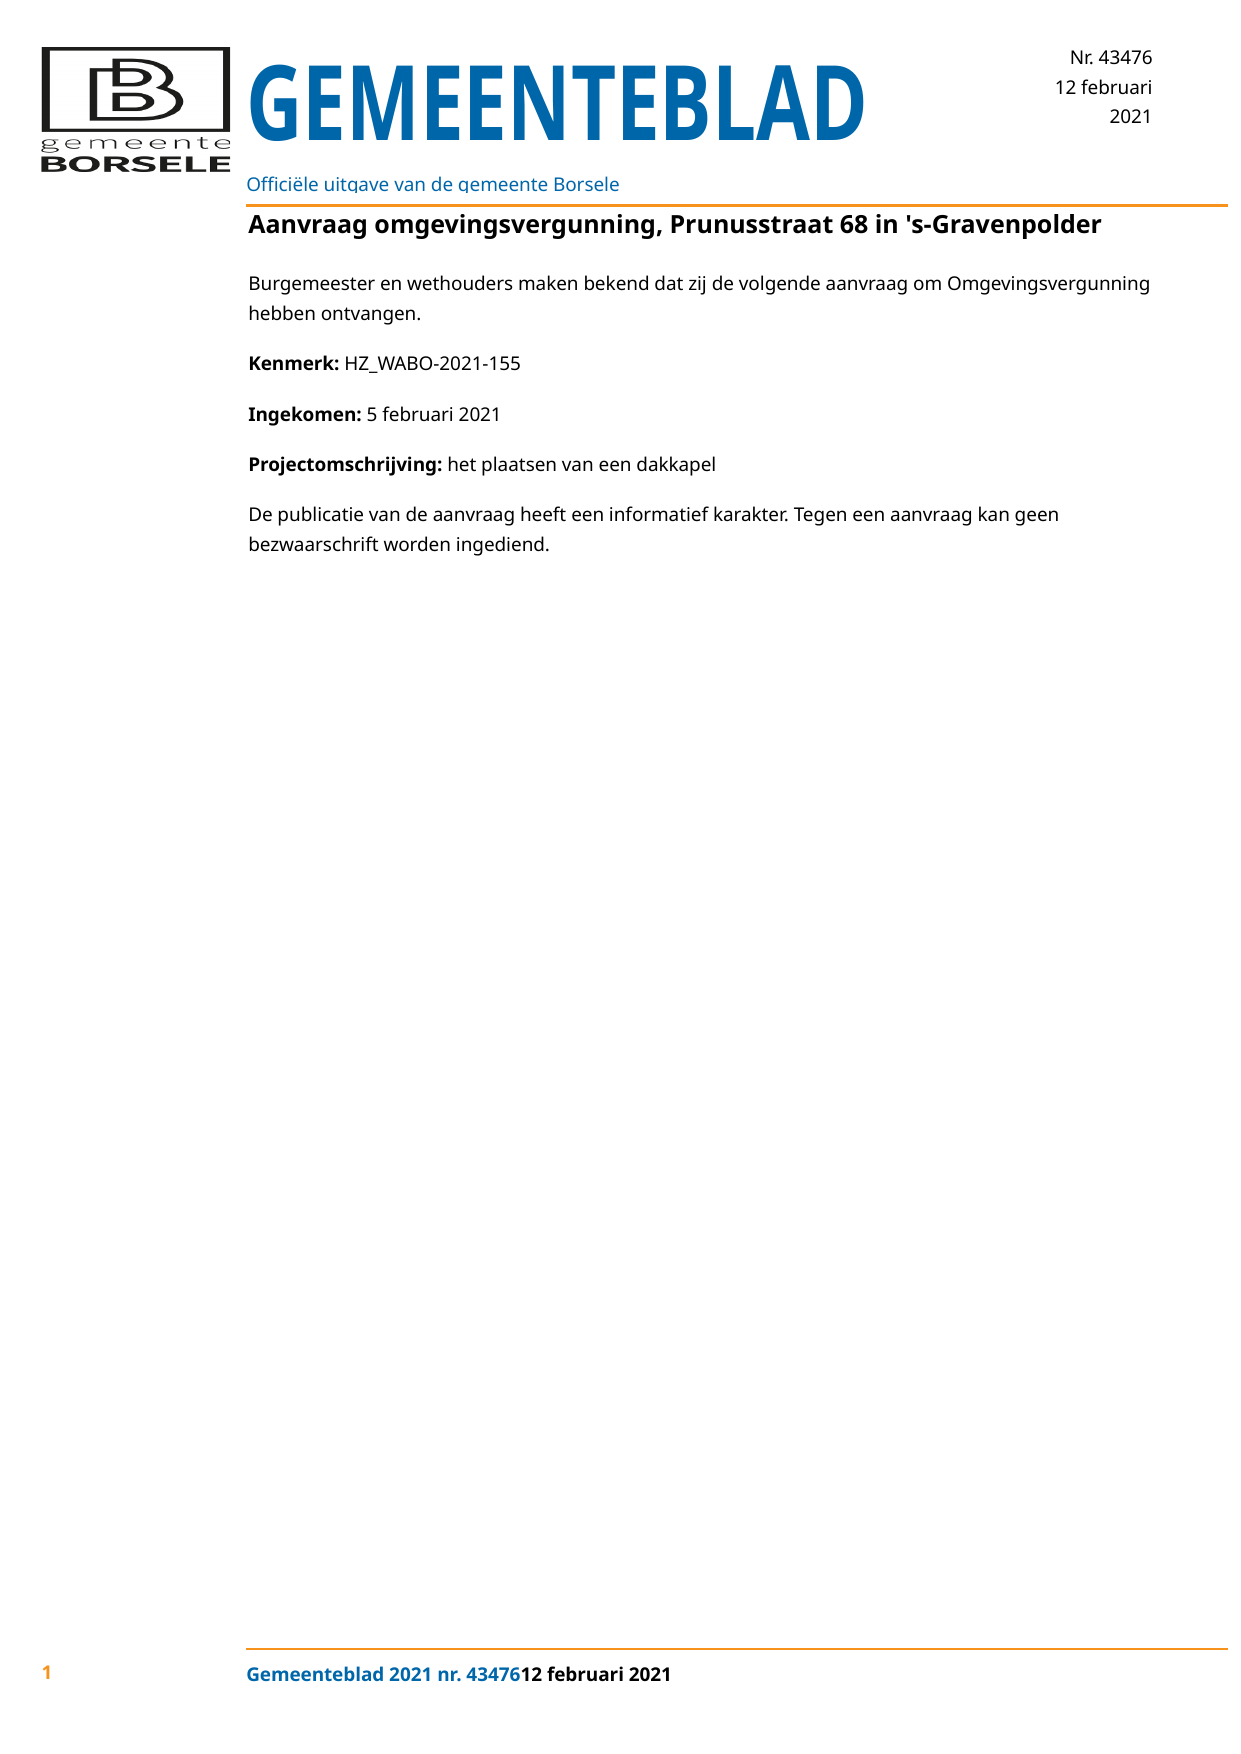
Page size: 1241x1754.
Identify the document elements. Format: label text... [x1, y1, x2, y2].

picture [41, 47, 231, 172]
text Kenmerk: HZ_WABO-2021-155 [248, 350, 1152, 376]
text Ingekomen: 5 februari 2021 [248, 401, 1152, 426]
text De publicatie van de aanvraag heeft een informatief karakter. Tegen een aanvraag kan geen bezwaarschrift worden ingediend. [248, 502, 1152, 557]
text Projectomschrijving: het plaatsen van een dakkapel [248, 451, 1152, 477]
text Aanvraag omgevingsvergunning, Prunusstraat 68 in 's-Gravenpolder [248, 207, 1152, 241]
text Burgemeester en wethouders maken bekend dat zij de volgende aanvraag om Omgevingsvergunning hebben ontvangen. [248, 270, 1152, 326]
